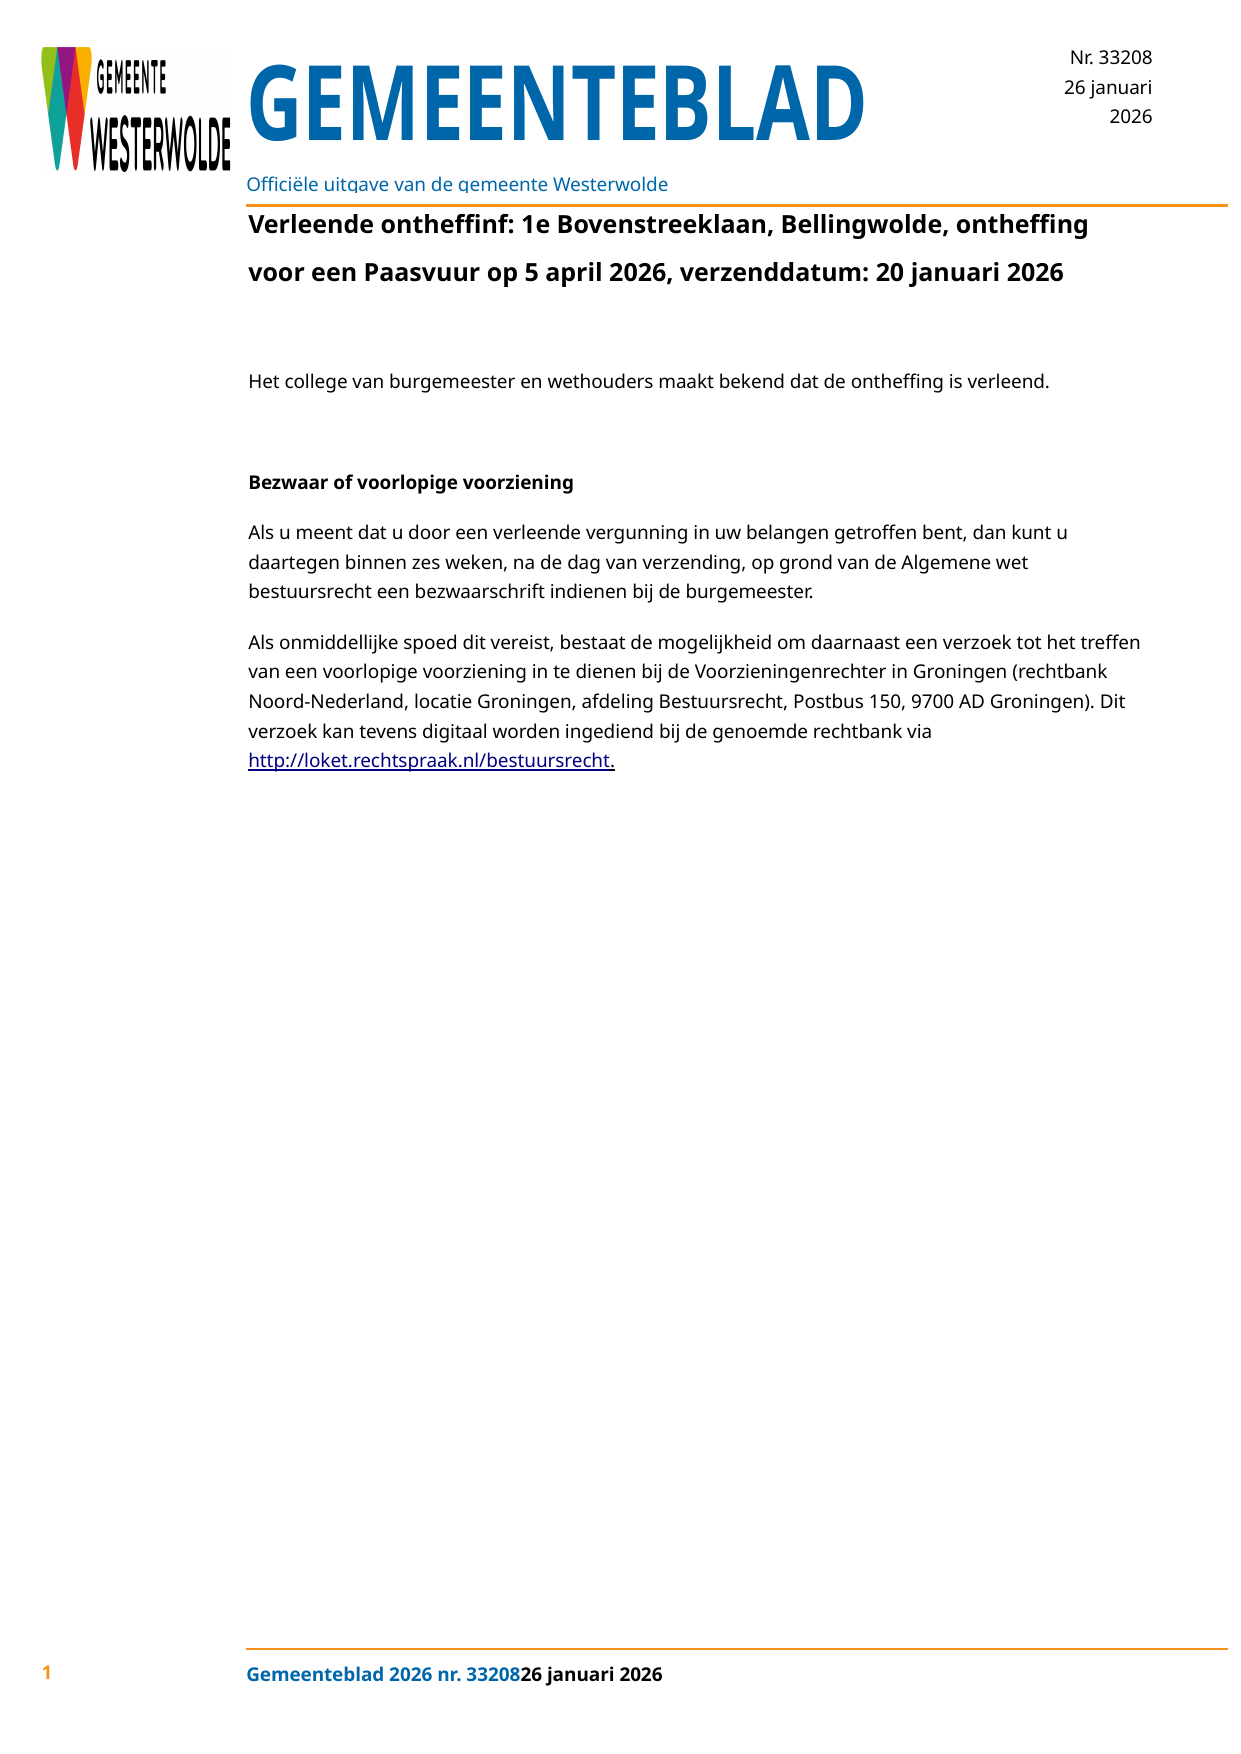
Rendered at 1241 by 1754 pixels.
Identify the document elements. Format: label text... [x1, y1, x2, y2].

text Verleende ontheffinf: 1e Bovenstreeklaan, Bellingwolde, ontheffing voor een Paasvuur op 5 april 2026, verzenddatum: 20 januari 2026 [248, 207, 1152, 288]
text Als u meent dat u door een verleende vergunning in uw belangen getroffen bent, dan kunt u daartegen binnen zes weken, na de dag van verzending, op grond van de Algemene wet bestuursrecht een bezwaarschrift indienen bij de burgemeester. [248, 519, 1152, 604]
picture [41, 47, 231, 172]
text Het college van burgemeester en wethouders maakt bekend dat de ontheffing is verleend. [248, 368, 1152, 394]
text Bezwaar of voorlopige voorziening [248, 469, 1152, 495]
text Als onmiddellijke spoed dit vereist, bestaat de mogelijkheid om daarnaast een verzoek tot het treffen van een voorlopige voorziening in te dienen bij de Voorzieningenrechter in Groningen (rechtbank Noord-Nederland, locatie Groningen, afdeling Bestuursrecht, Postbus 150, 9700 AD Groningen). Dit verzoek kan tevens digitaal worden ingediend bij de genoemde rechtbank via http://loket.rechtspraak.nl/bestuursrecht. [248, 629, 1152, 773]
